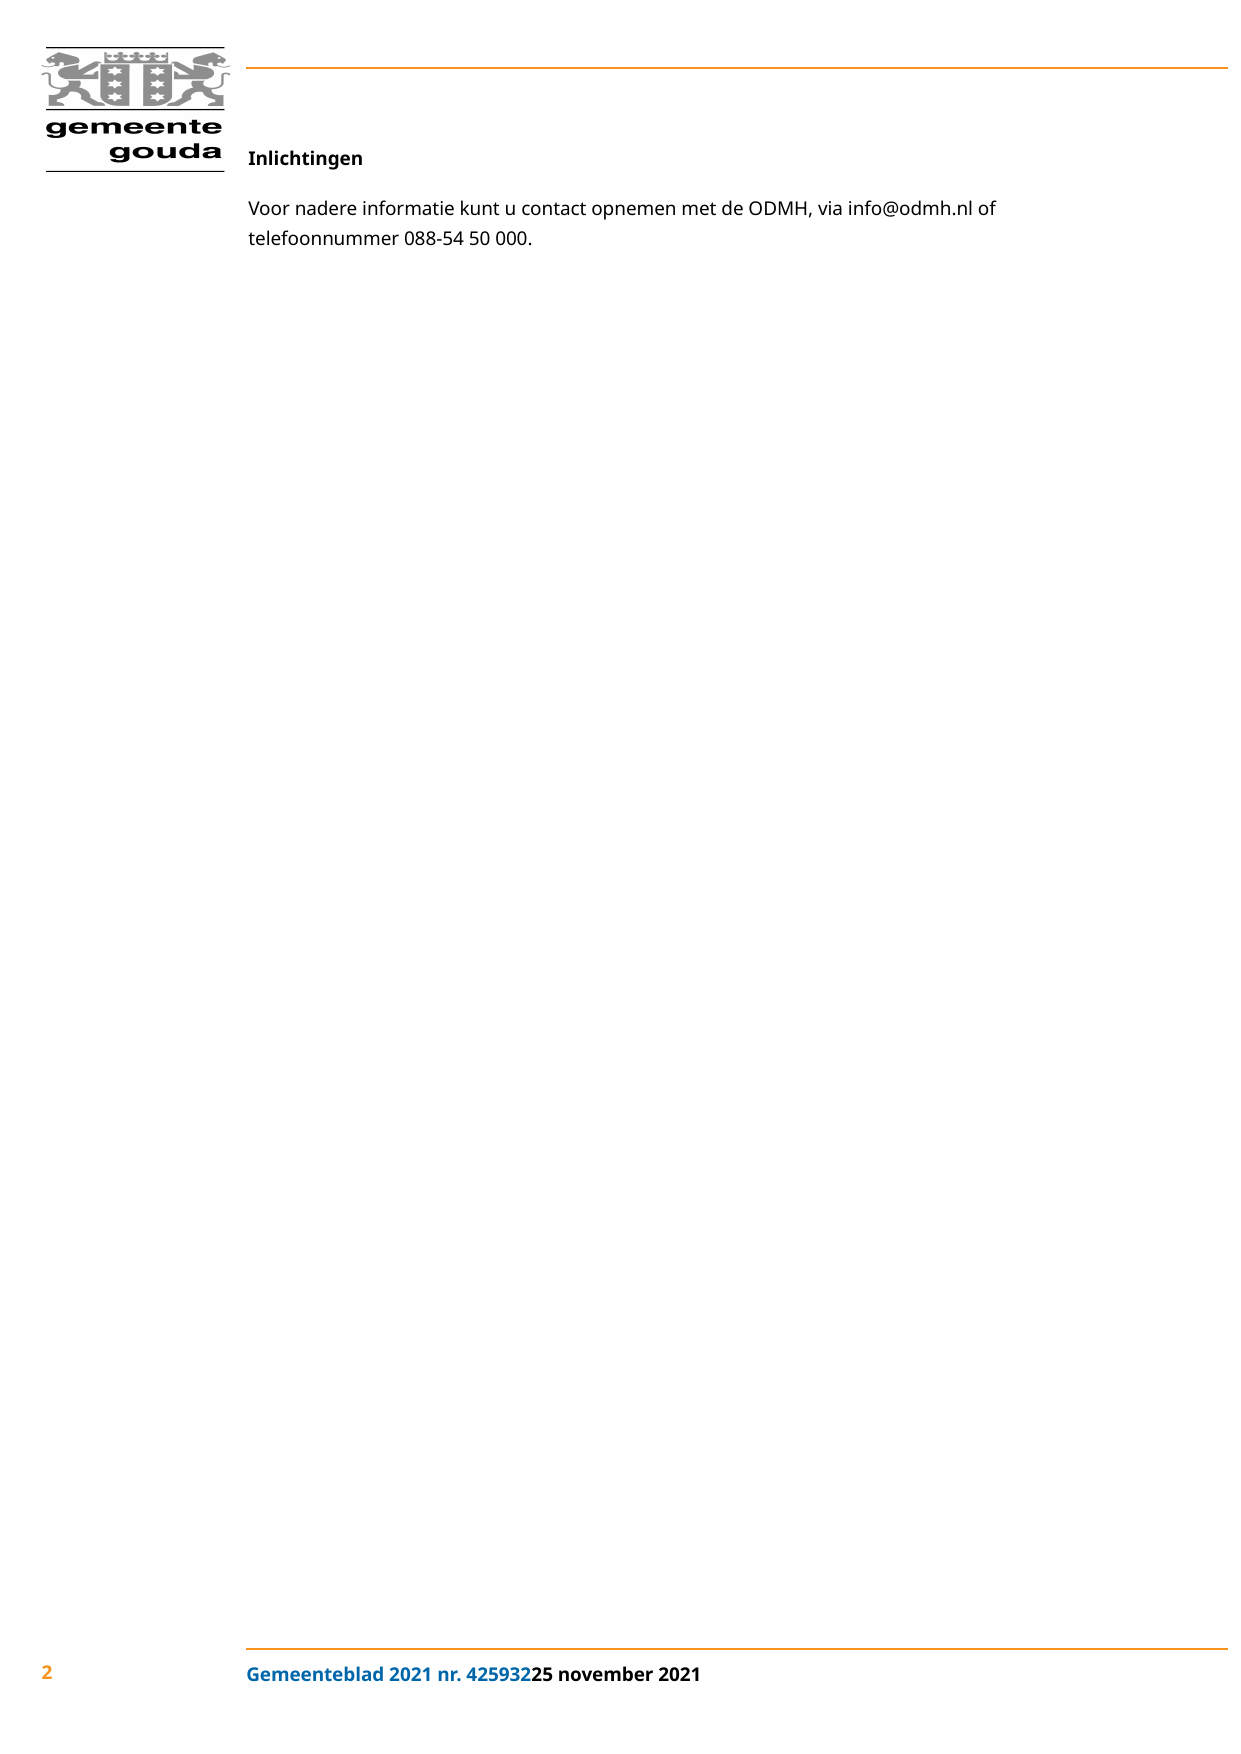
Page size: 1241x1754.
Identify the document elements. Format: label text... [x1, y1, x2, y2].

text Voor nadere informatie kunt u contact opnemen met de ODMH, via info@odmh.nl of telefoonnummer 088-54 50 000. [248, 196, 1152, 251]
text Inlichtingen [248, 145, 1152, 171]
picture [41, 47, 231, 172]
